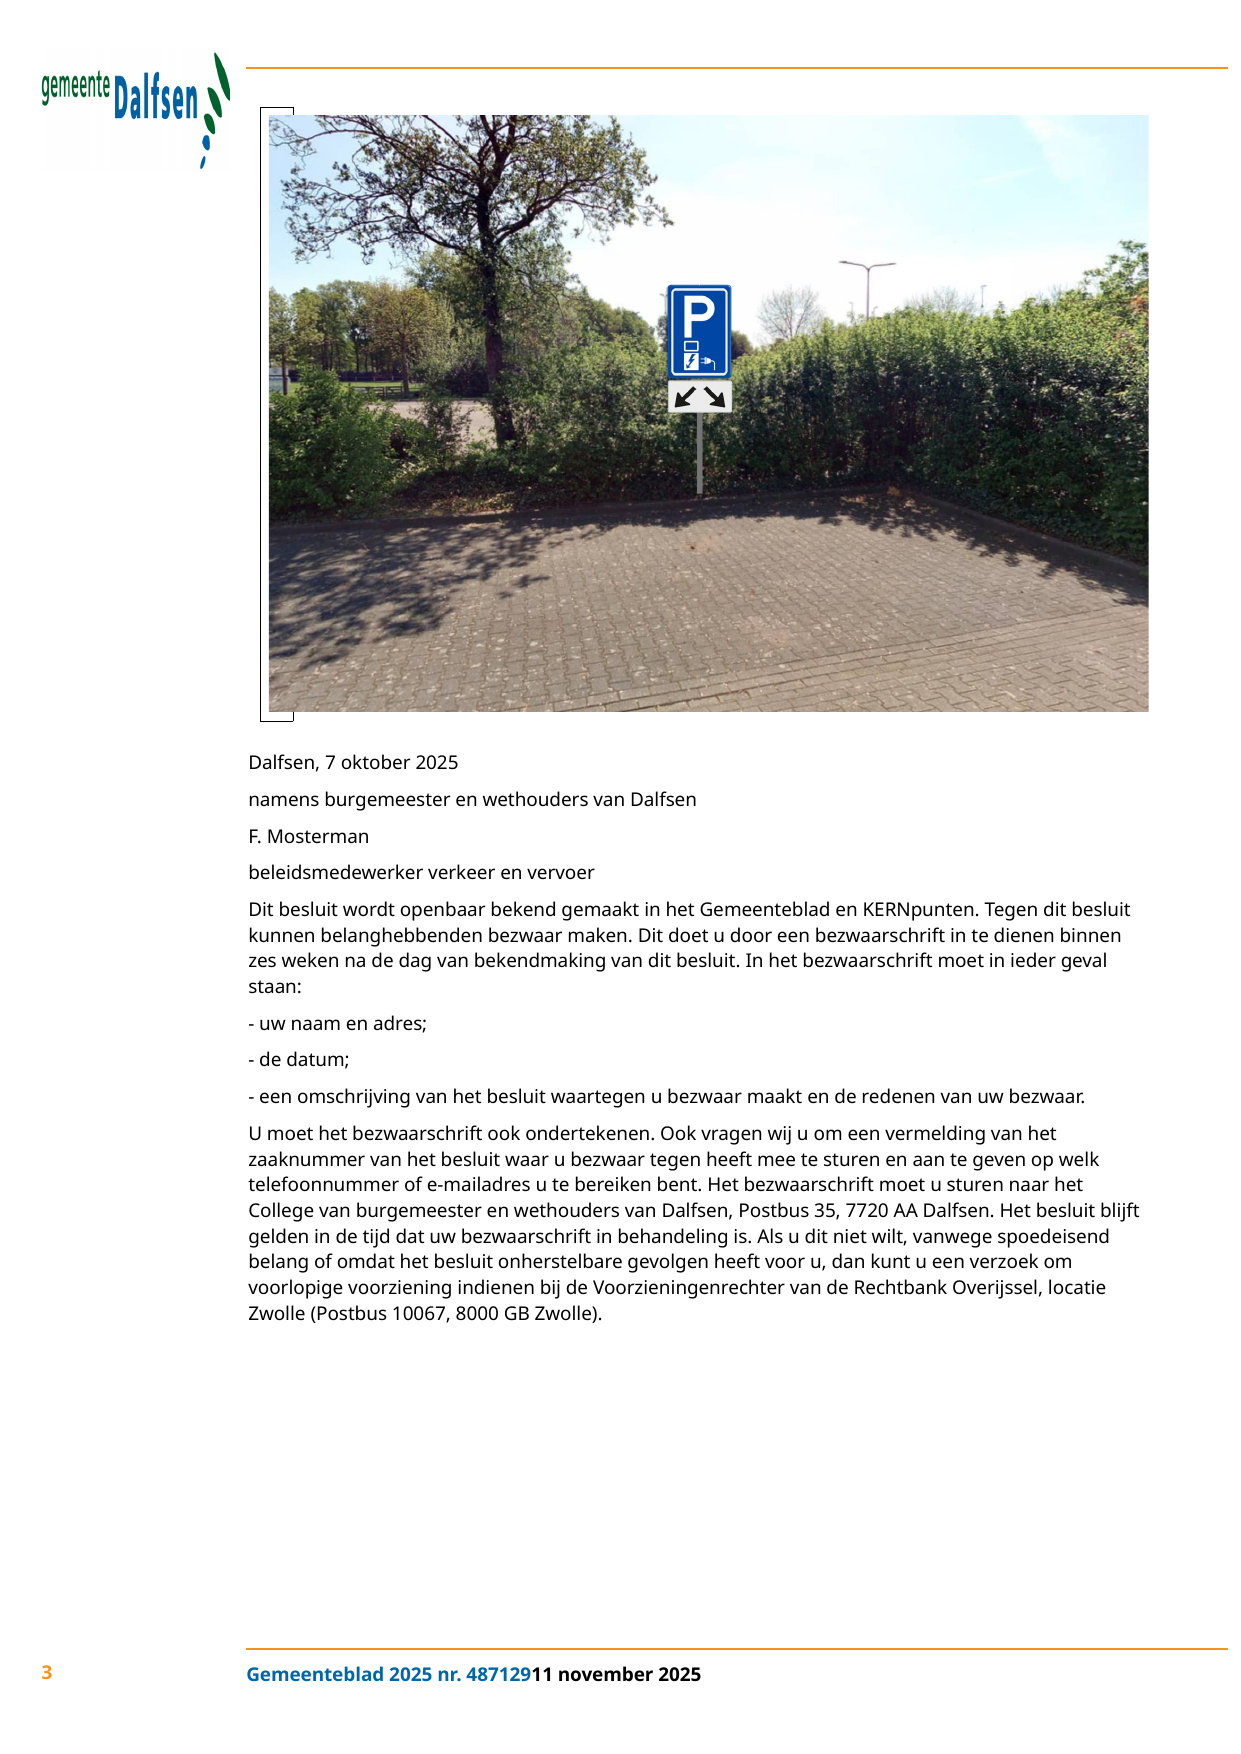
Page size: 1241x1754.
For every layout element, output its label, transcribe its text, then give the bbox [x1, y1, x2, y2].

text F. Mosterman [248, 823, 1152, 848]
text Dit besluit wordt openbaar bekend gemaakt in het Gemeenteblad en KERNpunten. Tegen dit besluit kunnen belanghebbenden bezwaar maken. Dit doet u door een bezwaarschrift in te dienen binnen zes weken na de dag van bekendmaking van dit besluit. In het bezwaarschrift moet in ieder geval staan: [248, 896, 1152, 999]
text U moet het bezwaarschrift ook ondertekenen. Ook vragen wij u om een vermelding van het zaaknummer van het besluit waar u bezwaar tegen heeft mee te sturen en aan te geven op welk telefoonnummer of e-mailadres u te bereiken bent. Het bezwaarschrift moet u sturen naar het College van burgemeester en wethouders van Dalfsen, Postbus 35, 7720 AA Dalfsen. Het besluit blijft gelden in de tijd dat uw bezwaarschrift in behandeling is. Als u dit niet wilt, vanwege spoedeisend belang of omdat het besluit onherstelbare gevolgen heeft voor u, dan kunt u een verzoek om voorlopige voorziening indienen bij de Voorzieningenrechter van de Rechtbank Overijssel, locatie Zwolle (Postbus 10067, 8000 GB Zwolle). [248, 1120, 1152, 1326]
text beleidsmedewerker verkeer en vervoer [248, 859, 1152, 885]
text - uw naam en adres; [248, 1010, 1152, 1036]
text namens burgemeester en wethouders van Dalfsen [248, 786, 1152, 812]
picture [268, 115, 1149, 712]
text - de datum; [248, 1047, 1152, 1072]
picture [41, 47, 231, 172]
text Dalfsen, 7 oktober 2025 [248, 749, 1152, 775]
text - een omschrijving van het besluit waartegen u bezwaar maakt en de redenen van uw bezwaar. [248, 1083, 1152, 1109]
